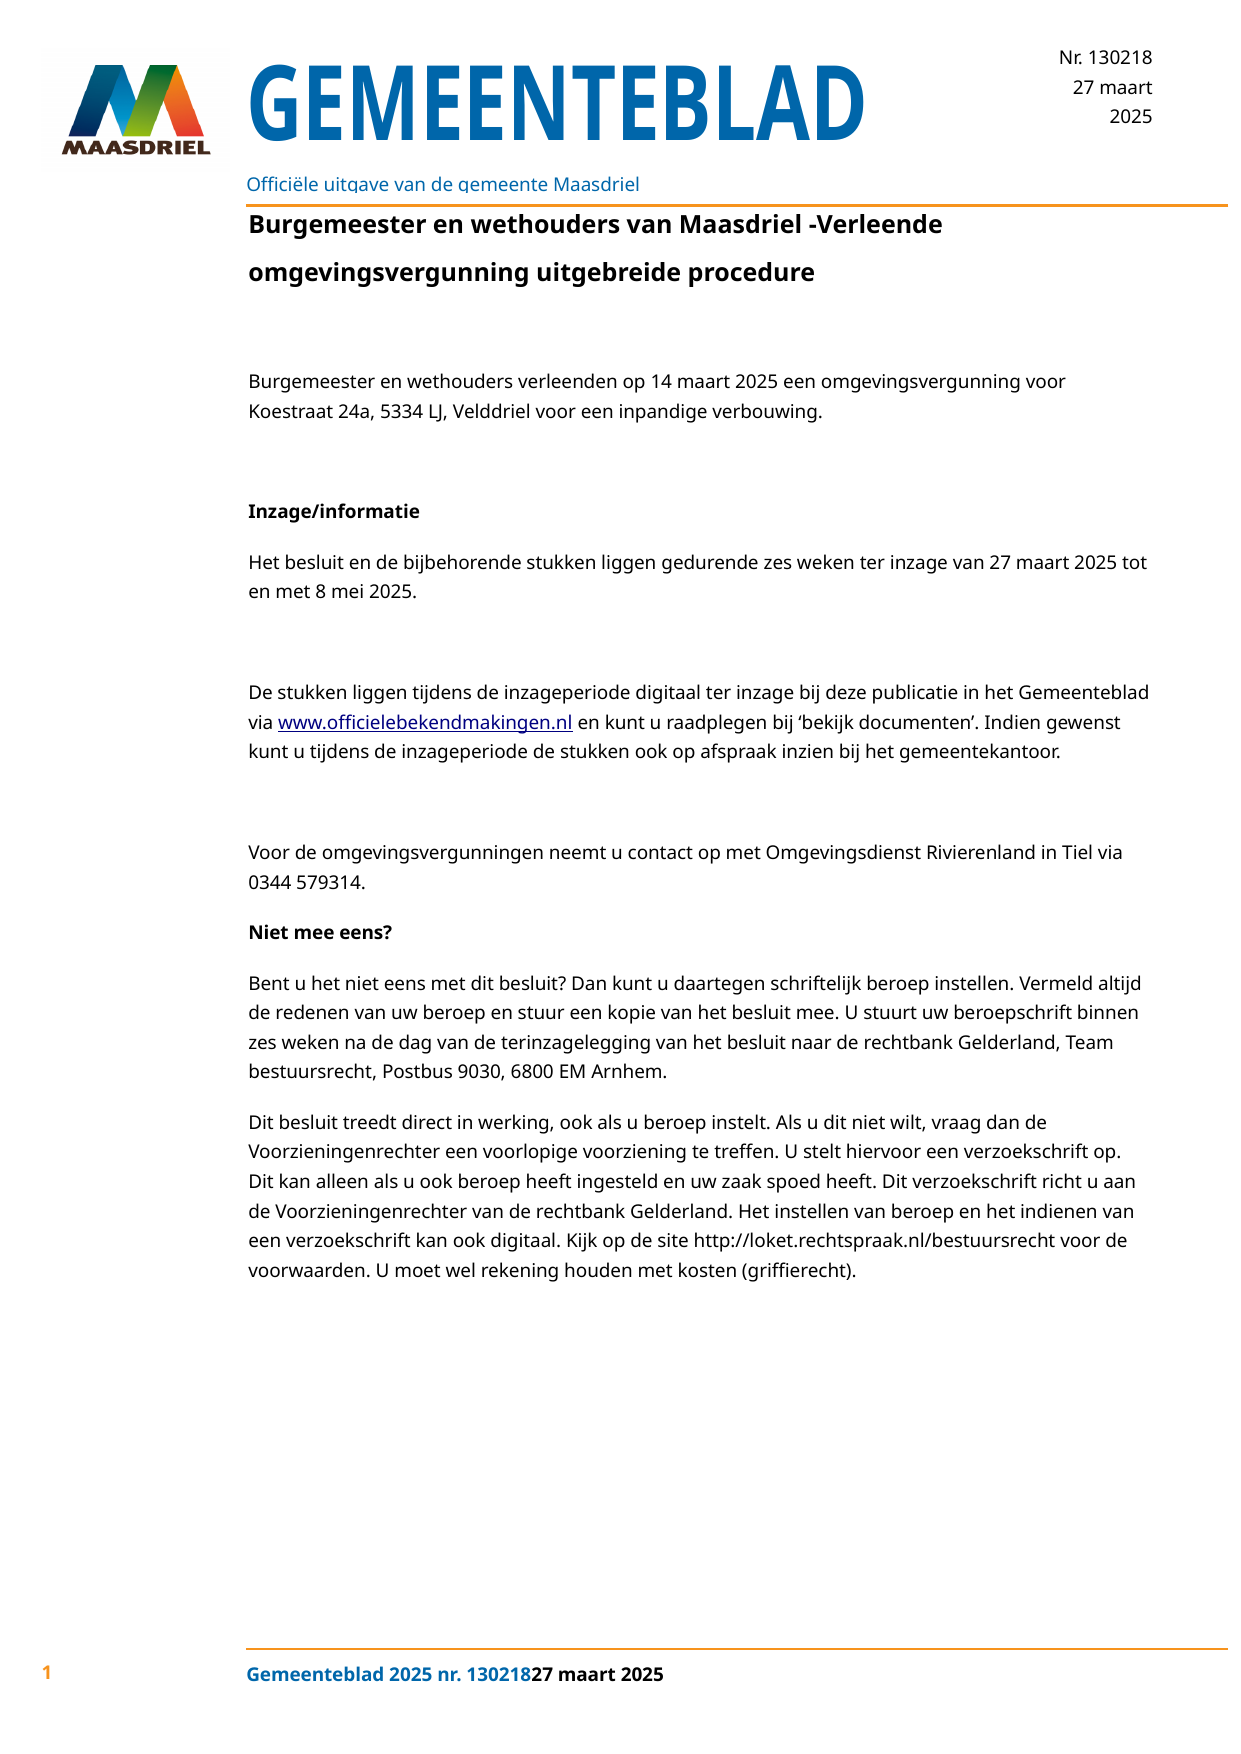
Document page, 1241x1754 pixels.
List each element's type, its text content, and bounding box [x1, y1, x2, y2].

text Bent u het niet eens met dit besluit? Dan kunt u daartegen schriftelijk beroep instellen. Vermeld altijd de redenen van uw beroep en stuur een kopie van het besluit mee. U stuurt uw beroepschrift binnen zes weken na de dag van de terinzagelegging van het besluit naar de rechtbank Gelderland, Team bestuursrecht, Postbus 9030, 6800 EM Arnhem. [248, 970, 1152, 1084]
text De stukken liggen tijdens de inzageperiode digitaal ter inzage bij deze publicatie in het Gemeenteblad via www.officielebekendmakingen.nl en kunt u raadplegen bij ‘bekijk documenten’. Indien gewenst kunt u tijdens de inzageperiode de stukken ook op afspraak inzien bij het gemeentekantoor. [248, 679, 1152, 764]
picture [41, 47, 231, 172]
text Burgemeester en wethouders van Maasdriel -Verleende omgevingsvergunning uitgebreide procedure [248, 207, 1152, 288]
text Voor de omgevingsvergunningen neemt u contact op met Omgevingsdienst Rivierenland in Tiel via 0344 579314. [248, 839, 1152, 895]
text Dit besluit treedt direct in werking, ook als u beroep instelt. Als u dit niet wilt, vraag dan de Voorzieningenrechter een voorlopige voorziening te treffen. U stelt hiervoor een verzoekschrift op. Dit kan alleen als u ook beroep heeft ingesteld en uw zaak spoed heeft. Dit verzoekschrift richt u aan de Voorzieningenrechter van de rechtbank Gelderland. Het instellen van beroep en het indienen van een verzoekschrift kan ook digitaal. Kijk op de site http://loket.rechtspraak.nl/bestuursrecht voor de voorwaarden. U moet wel rekening houden met kosten (griffierecht). [248, 1109, 1152, 1283]
text Niet mee eens? [248, 919, 1152, 945]
text Inzage/informatie [248, 499, 1152, 524]
text Burgemeester en wethouders verleenden op 14 maart 2025 een omgevingsvergunning voor Koestraat 24a, 5334 LJ, Velddriel voor een inpandige verbouwing. [248, 368, 1152, 424]
text Het besluit en de bijbehorende stukken liggen gedurende zes weken ter inzage van 27 maart 2025 tot en met 8 mei 2025. [248, 549, 1152, 604]
